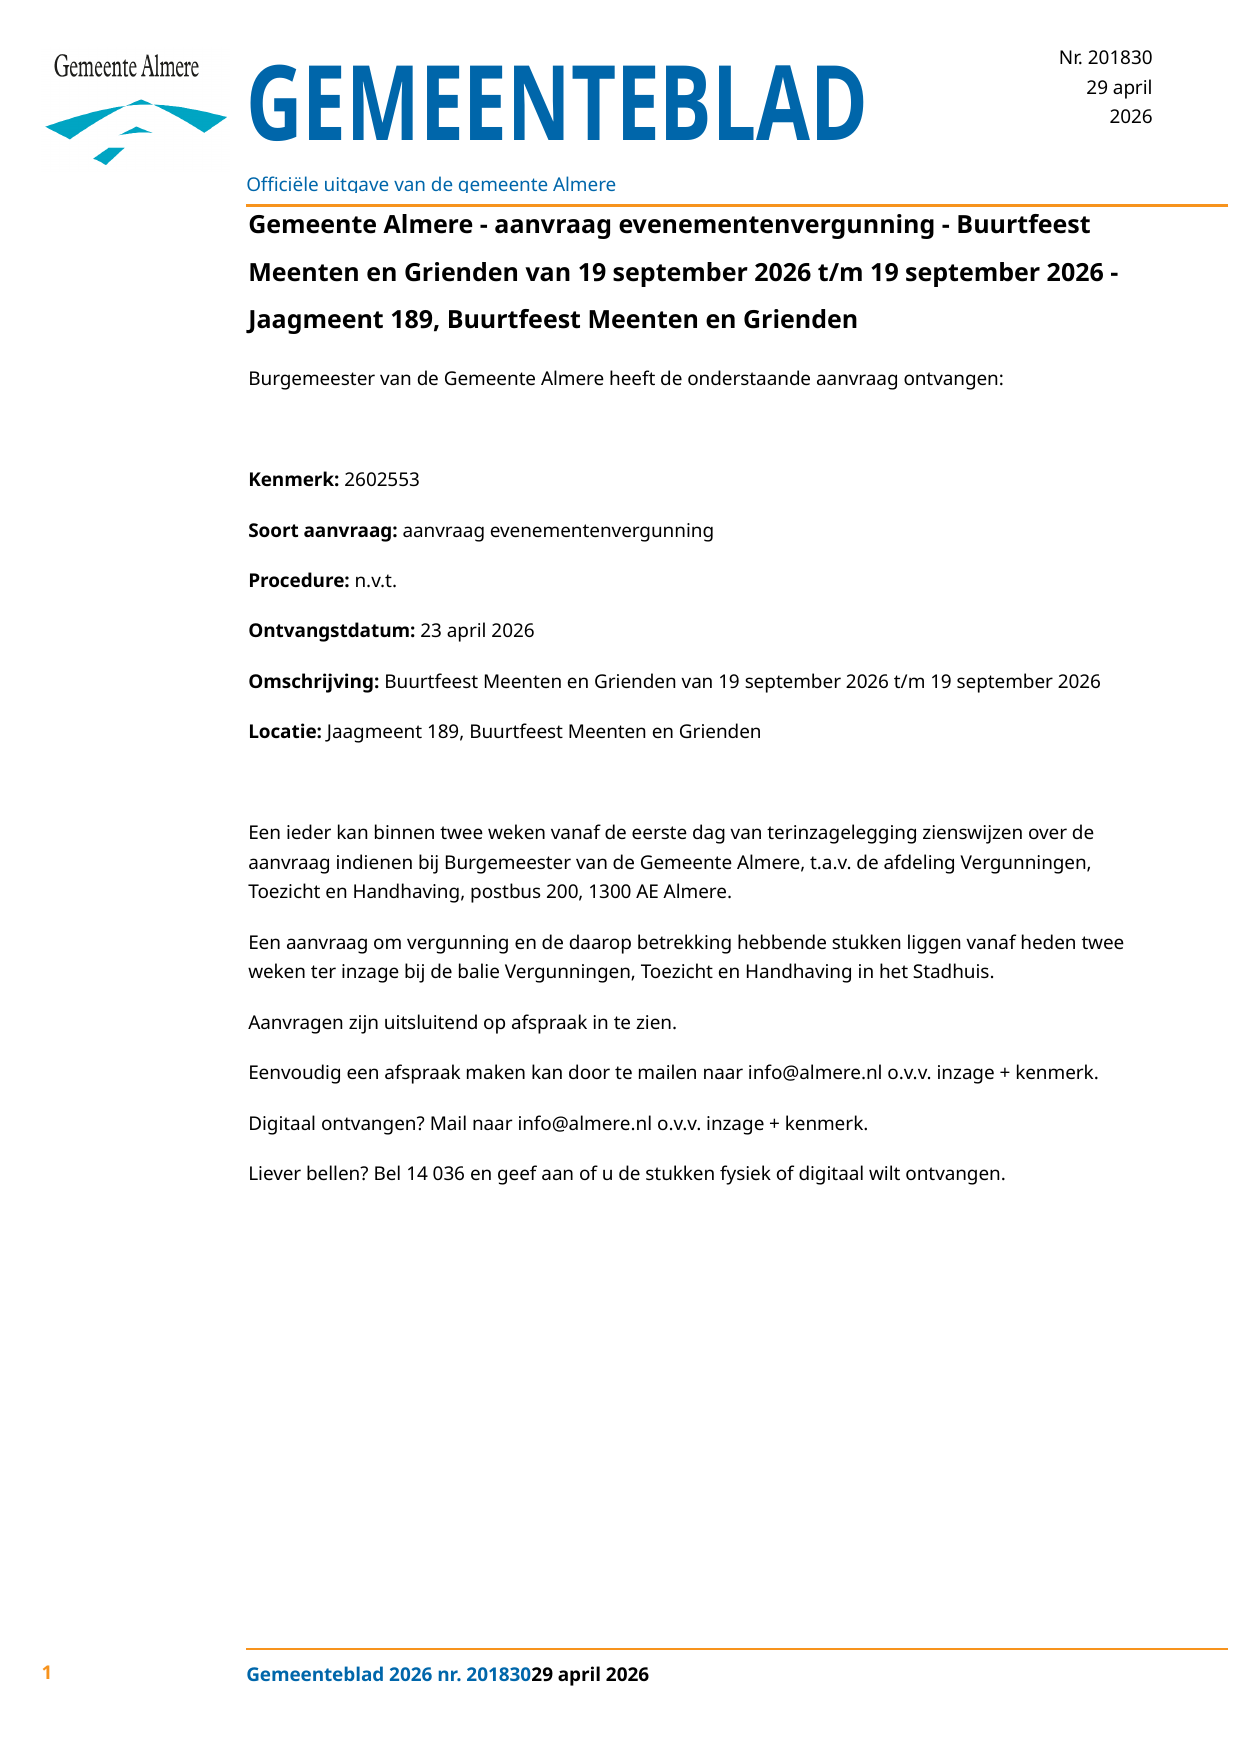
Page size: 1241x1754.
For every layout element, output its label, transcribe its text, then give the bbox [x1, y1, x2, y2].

text Burgemeester van de Gemeente Almere heeft de onderstaande aanvraag ontvangen: [248, 366, 1152, 391]
text Locatie: Jaagmeent 189, Buurtfeest Meenten en Grienden [248, 718, 1152, 744]
text Eenvoudig een afspraak maken kan door te mailen naar info@almere.nl o.v.v. inzage + kenmerk. [248, 1059, 1152, 1085]
text Liever bellen? Bel 14 036 en geef aan of u de stukken fysiek of digitaal wilt ontvangen. [248, 1160, 1152, 1186]
text Soort aanvraag: aanvraag evenementenvergunning [248, 517, 1152, 542]
picture [41, 47, 231, 172]
text Een ieder kan binnen twee weken vanaf de eerste dag van terinzagelegging zienswijzen over de aanvraag indienen bij Burgemeester van de Gemeente Almere, t.a.v. de afdeling Vergunningen, Toezicht en Handhaving, postbus 200, 1300 AE Almere. [248, 819, 1152, 904]
text Gemeente Almere - aanvraag evenementenvergunning - Buurtfeest Meenten en Grienden van 19 september 2026 t/m 19 september 2026 - Jaagmeent 189, Buurtfeest Meenten en Grienden [248, 207, 1152, 336]
text Ontvangstdatum: 23 april 2026 [248, 618, 1152, 643]
text Kenmerk: 2602553 [248, 466, 1152, 492]
text Omschrijving: Buurtfeest Meenten en Grienden van 19 september 2026 t/m 19 september 2026 [248, 668, 1152, 694]
text Aanvragen zijn uitsluitend op afspraak in te zien. [248, 1009, 1152, 1034]
text Een aanvraag om vergunning en de daarop betrekking hebbende stukken liggen vanaf heden twee weken ter inzage bij de balie Vergunningen, Toezicht en Handhaving in het Stadhuis. [248, 929, 1152, 984]
text Procedure: n.v.t. [248, 567, 1152, 593]
text Digitaal ontvangen? Mail naar info@almere.nl o.v.v. inzage + kenmerk. [248, 1110, 1152, 1135]
